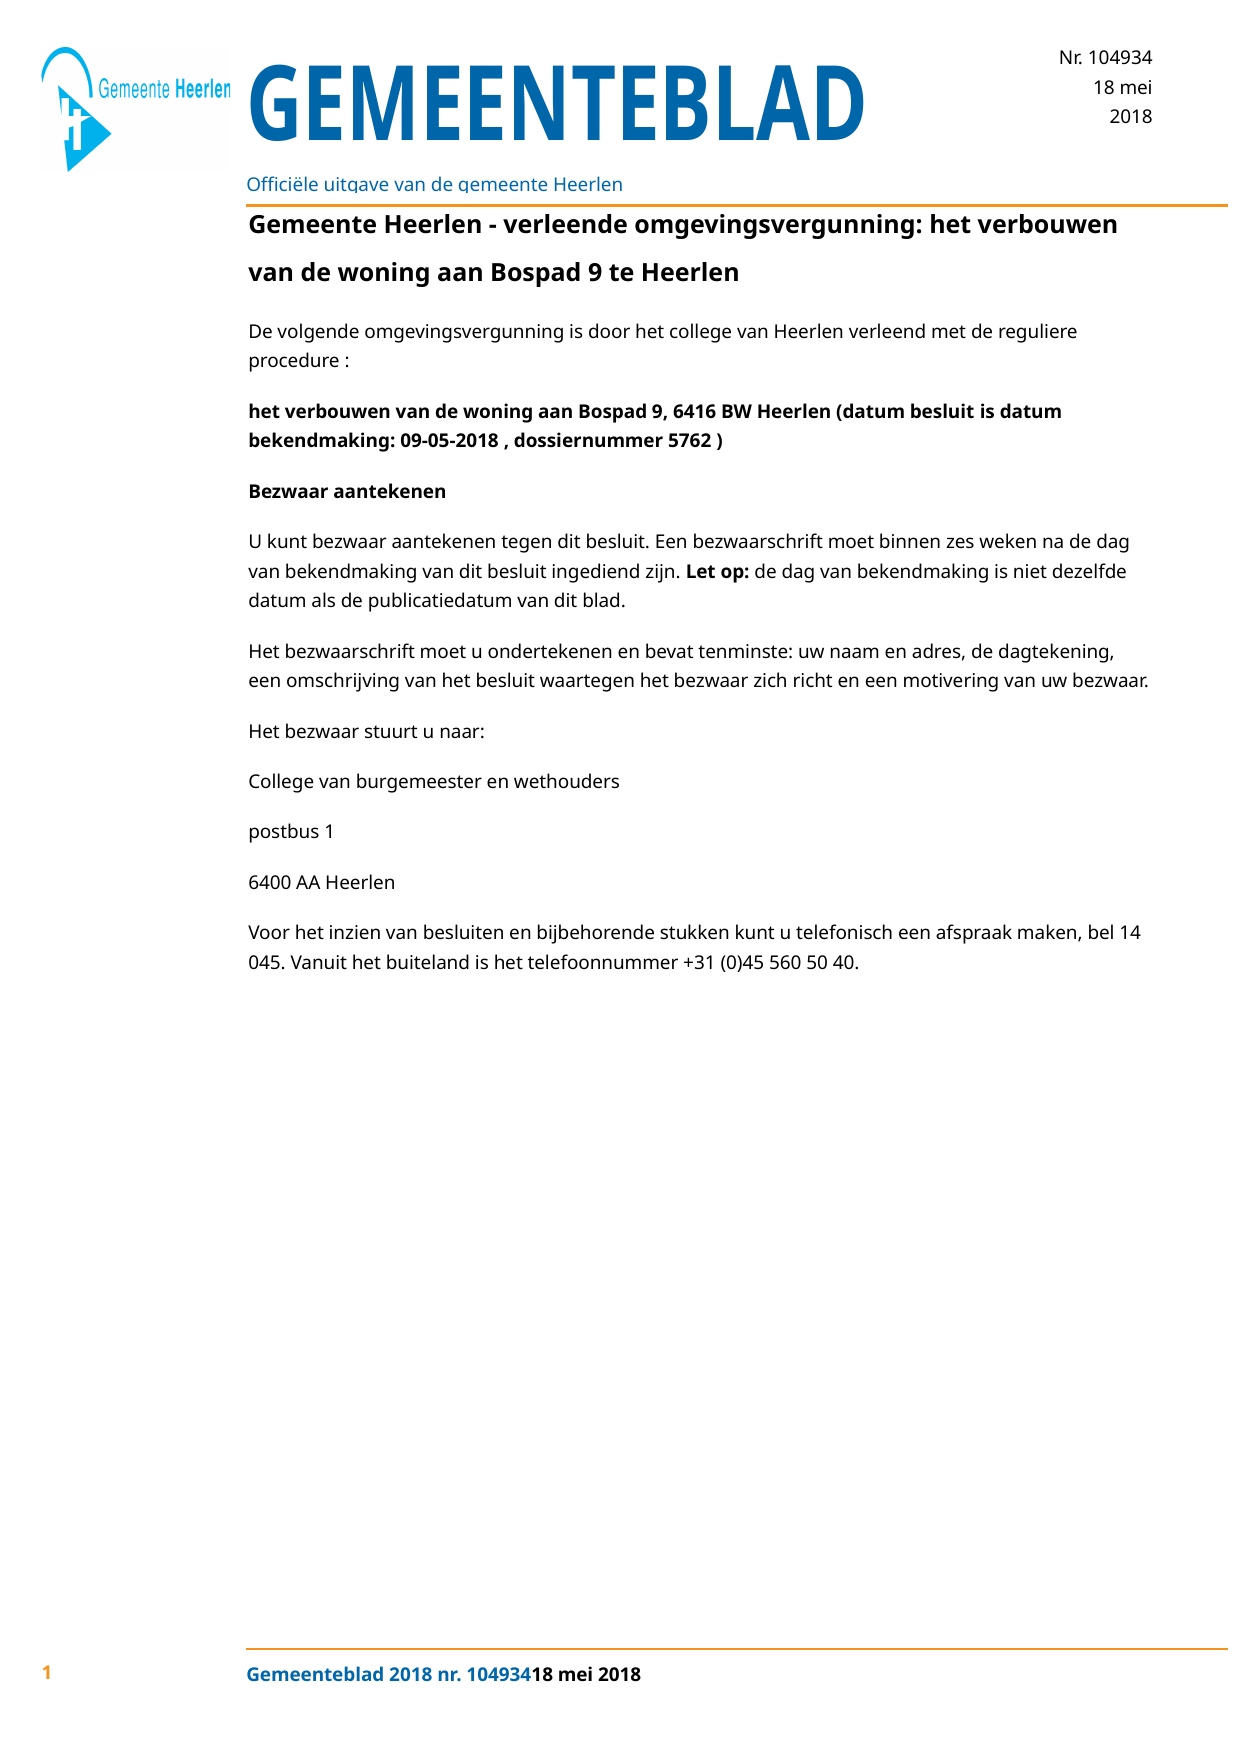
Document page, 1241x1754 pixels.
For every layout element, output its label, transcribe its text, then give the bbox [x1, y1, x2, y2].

picture [41, 47, 58, 70]
text Het bezwaarschrift moet u ondertekenen en bevat tenminste: uw naam en adres, de dagtekening, een omschrijving van het besluit waartegen het bezwaar zich richt en een motivering van uw bezwaar. [248, 638, 1152, 693]
text Het bezwaar stuurt u naar: [248, 718, 1152, 744]
text 6400 AA Heerlen [248, 869, 1152, 895]
text U kunt bezwaar aantekenen tegen dit besluit. Een bezwaarschrift moet binnen zes weken na de dag van bekendmaking van dit besluit ingediend zijn. Let op: de dag van bekendmaking is niet dezelfde datum als de publicatiedatum van dit blad. [248, 528, 1152, 613]
text De volgende omgevingsvergunning is door het college van Heerlen verleend met de reguliere procedure : [248, 318, 1152, 373]
picture [41, 47, 231, 172]
text Voor het inzien van besluiten en bijbehorende stukken kunt u telefonisch een afspraak maken, bel 14 045. Vanuit het buiteland is het telefoonnummer +31 (0)45 560 50 40. [248, 919, 1152, 975]
text het verbouwen van de woning aan Bospad 9, 6416 BW Heerlen (datum besluit is datum bekendmaking: 09-05-2018 , dossiernummer 5762 ) [248, 398, 1152, 453]
text Gemeente Heerlen - verleende omgevingsvergunning: het verbouwen van de woning aan Bospad 9 te Heerlen [248, 207, 1152, 288]
text postbus 1 [248, 819, 1152, 844]
text Bezwaar aantekenen [248, 478, 1152, 504]
text College van burgemeester en wethouders [248, 768, 1152, 794]
